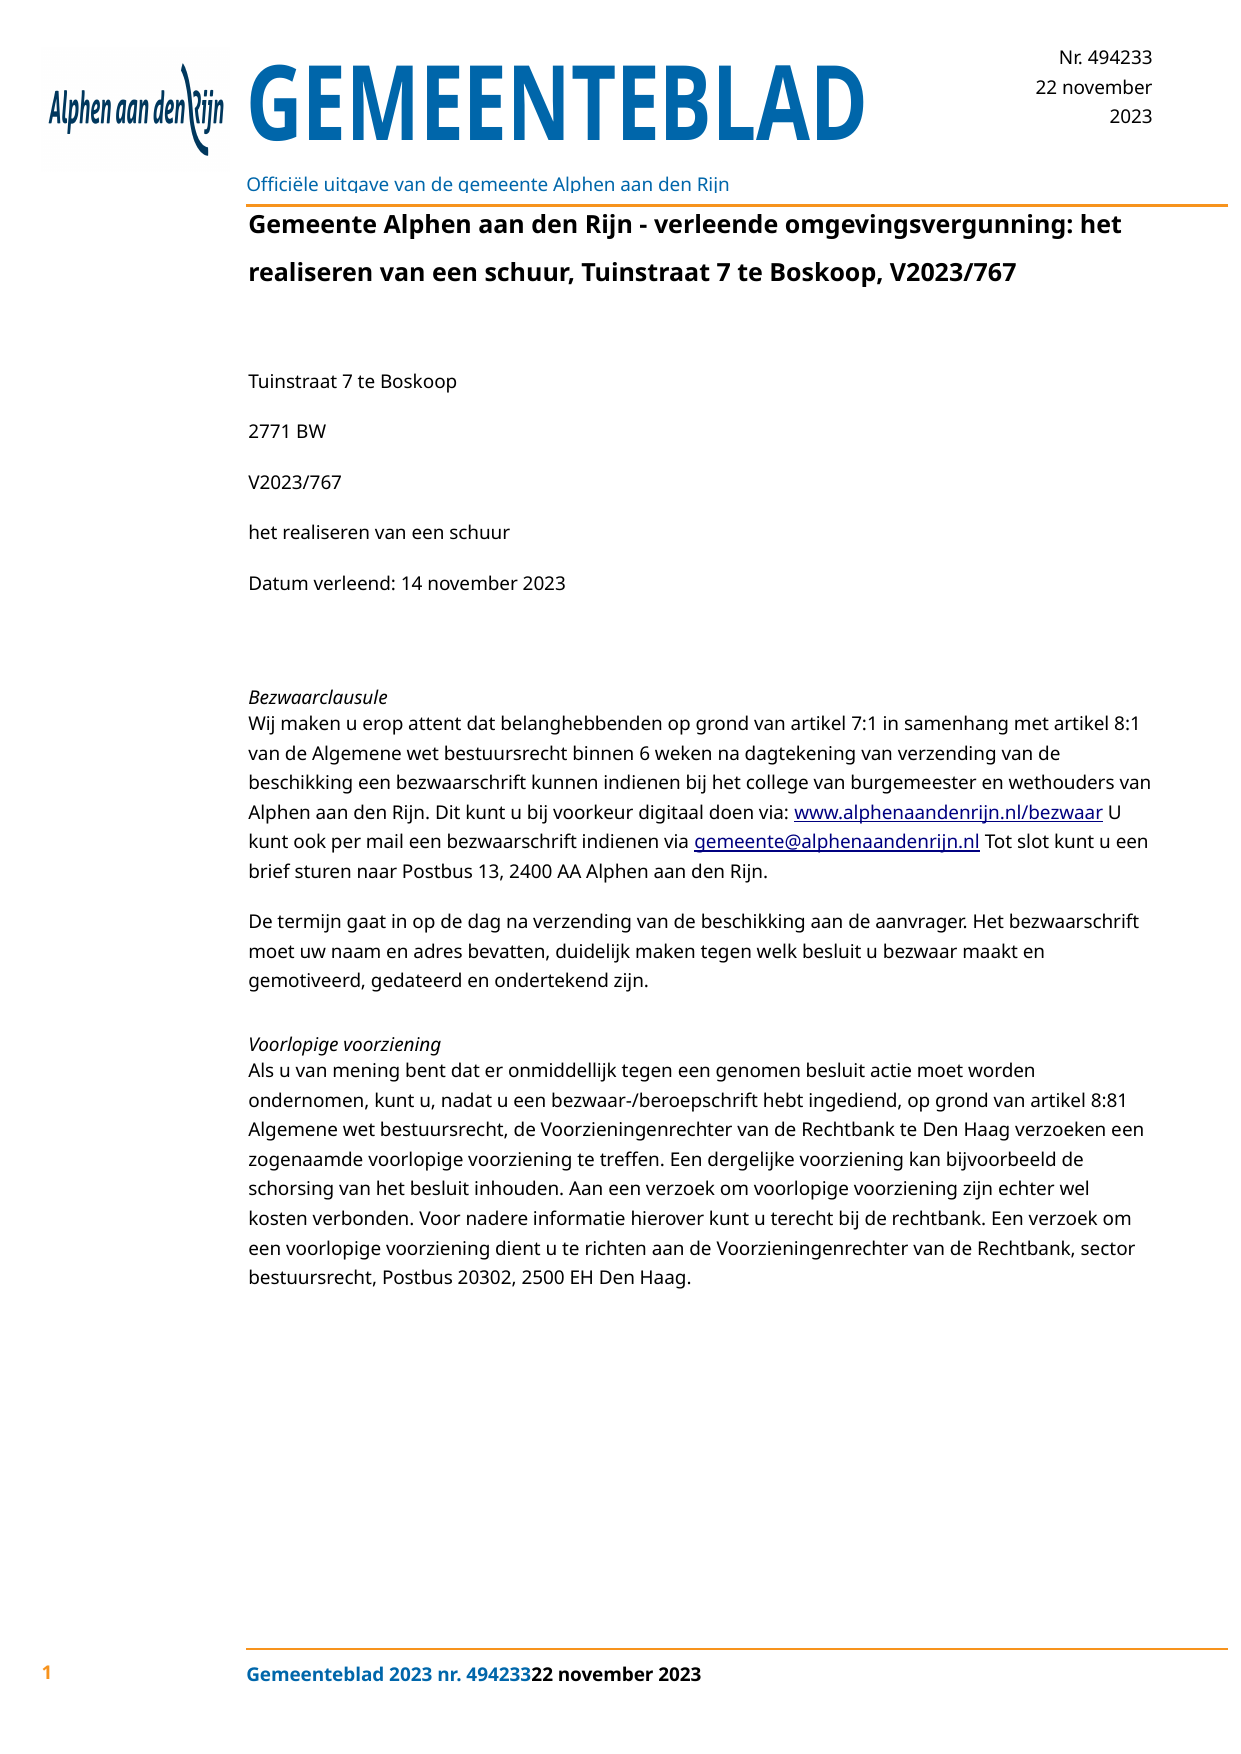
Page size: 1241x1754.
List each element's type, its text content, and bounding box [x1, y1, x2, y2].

text V2023/767 [248, 469, 1152, 495]
text 2771 BW [248, 419, 1152, 444]
text Als u van mening bent dat er onmiddellijk tegen een genomen besluit actie moet worden ondernomen, kunt u, nadat u een bezwaar-/beroepschrift hebt ingediend, op grond van artikel 8:81 Algemene wet bestuursrecht, de Voorzieningenrechter van de Rechtbank te Den Haag verzoeken een zogenaamde voorlopige voorziening te treffen. Een dergelijke voorziening kan bijvoorbeeld de schorsing van het besluit inhouden. Aan een verzoek om voorlopige voorziening zijn echter wel kosten verbonden. Voor nadere informatie hierover kunt u terecht bij de rechtbank. Een verzoek om een voorlopige voorziening dient u te richten aan de Voorzieningenrechter van de Rechtbank, sector bestuursrecht, Postbus 20302, 2500 EH Den Haag. [248, 1057, 1152, 1290]
text Tuinstraat 7 te Boskoop [248, 368, 1152, 394]
text het realiseren van een schuur [248, 519, 1152, 545]
text Voorlopige voorziening [248, 1032, 1152, 1057]
text Gemeente Alphen aan den Rijn - verleende omgevingsvergunning: het realiseren van een schuur, Tuinstraat 7 te Boskoop, V2023/767 [248, 207, 1152, 288]
text Wij maken u erop attent dat belanghebbenden op grond van artikel 7:1 in samenhang met artikel 8:1 van de Algemene wet bestuursrecht binnen 6 weken na dagtekening van verzending van de beschikking een bezwaarschrift kunnen indienen bij het college van burgemeester en wethouders van Alphen aan den Rijn. Dit kunt u bij voorkeur digitaal doen via: www.alphenaandenrijn.nl/bezwaar U kunt ook per mail een bezwaarschrift indienen via gemeente@alphenaandenrijn.nl Tot slot kunt u een brief sturen naar Postbus 13, 2400 AA Alphen aan den Rijn. [248, 710, 1152, 884]
text De termijn gaat in op de dag na verzending van de beschikking aan de aanvrager. Het bezwaarschrift moet uw naam en adres bevatten, duidelijk maken tegen welk besluit u bezwaar maakt en gemotiveerd, gedateerd en ondertekend zijn. [248, 908, 1152, 993]
text Bezwaarclausule [248, 684, 1152, 710]
text Datum verleend: 14 november 2023 [248, 570, 1152, 596]
picture [41, 47, 231, 172]
